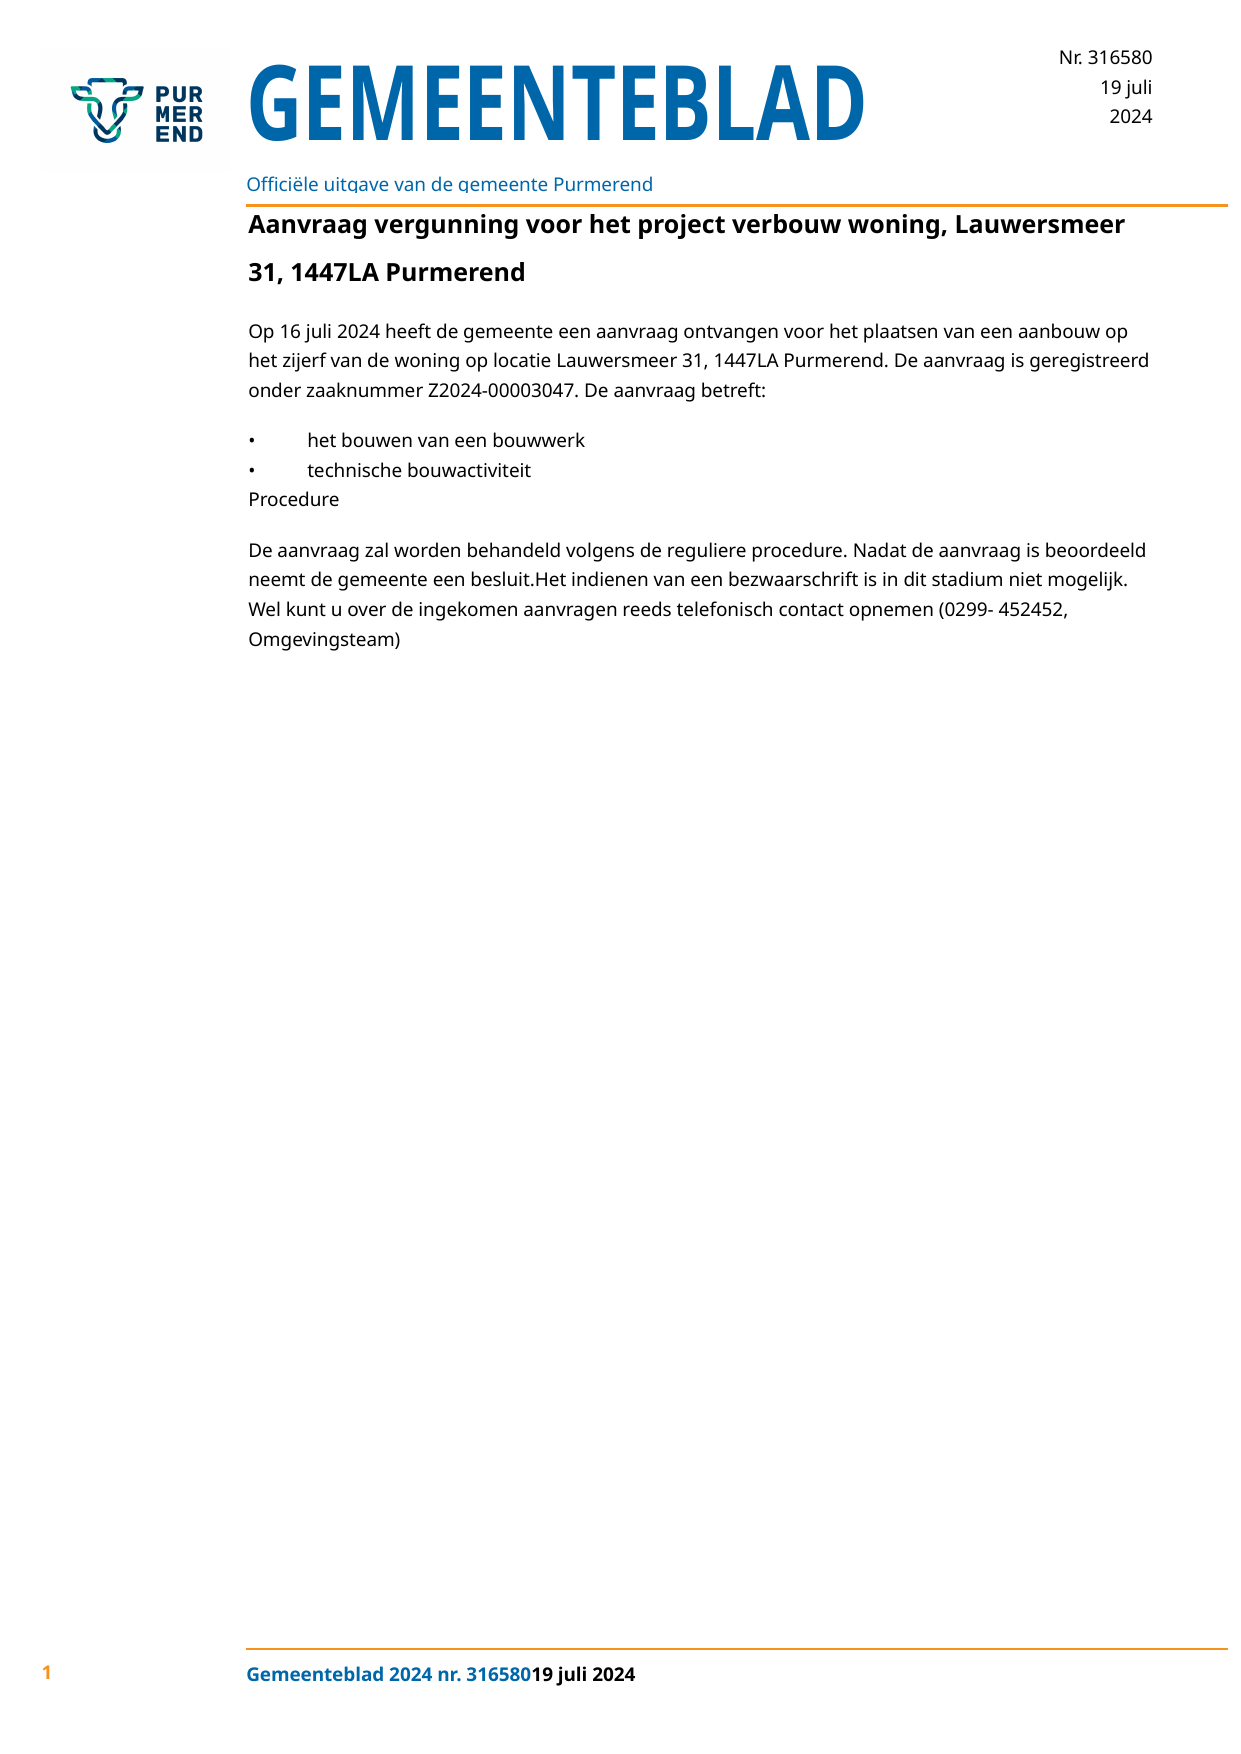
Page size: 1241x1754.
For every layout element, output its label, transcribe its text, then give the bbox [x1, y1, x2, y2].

text Op 16 juli 2024 heeft de gemeente een aanvraag ontvangen voor het plaatsen van een aanbouw op het zijerf van de woning op locatie Lauwersmeer 31, 1447LA Purmerend. De aanvraag is geregistreerd onder zaaknummer Z2024-00003047. De aanvraag betreft: [248, 318, 1152, 403]
text Procedure [248, 487, 1152, 512]
text Aanvraag vergunning voor het project verbouw woning, Lauwersmeer 31, 1447LA Purmerend [248, 207, 1152, 288]
list het bouwen van een bouwwerk [248, 427, 1152, 453]
picture [41, 47, 231, 172]
list technische bouwactiviteit [248, 457, 1152, 483]
text De aanvraag zal worden behandeld volgens de reguliere procedure. Nadat de aanvraag is beoordeeld neemt de gemeente een besluit.Het indienen van een bezwaarschrift is in dit stadium niet mogelijk. Wel kunt u over de ingekomen aanvragen reeds telefonisch contact opnemen (0299- 452452, Omgevingsteam) [248, 537, 1152, 652]
